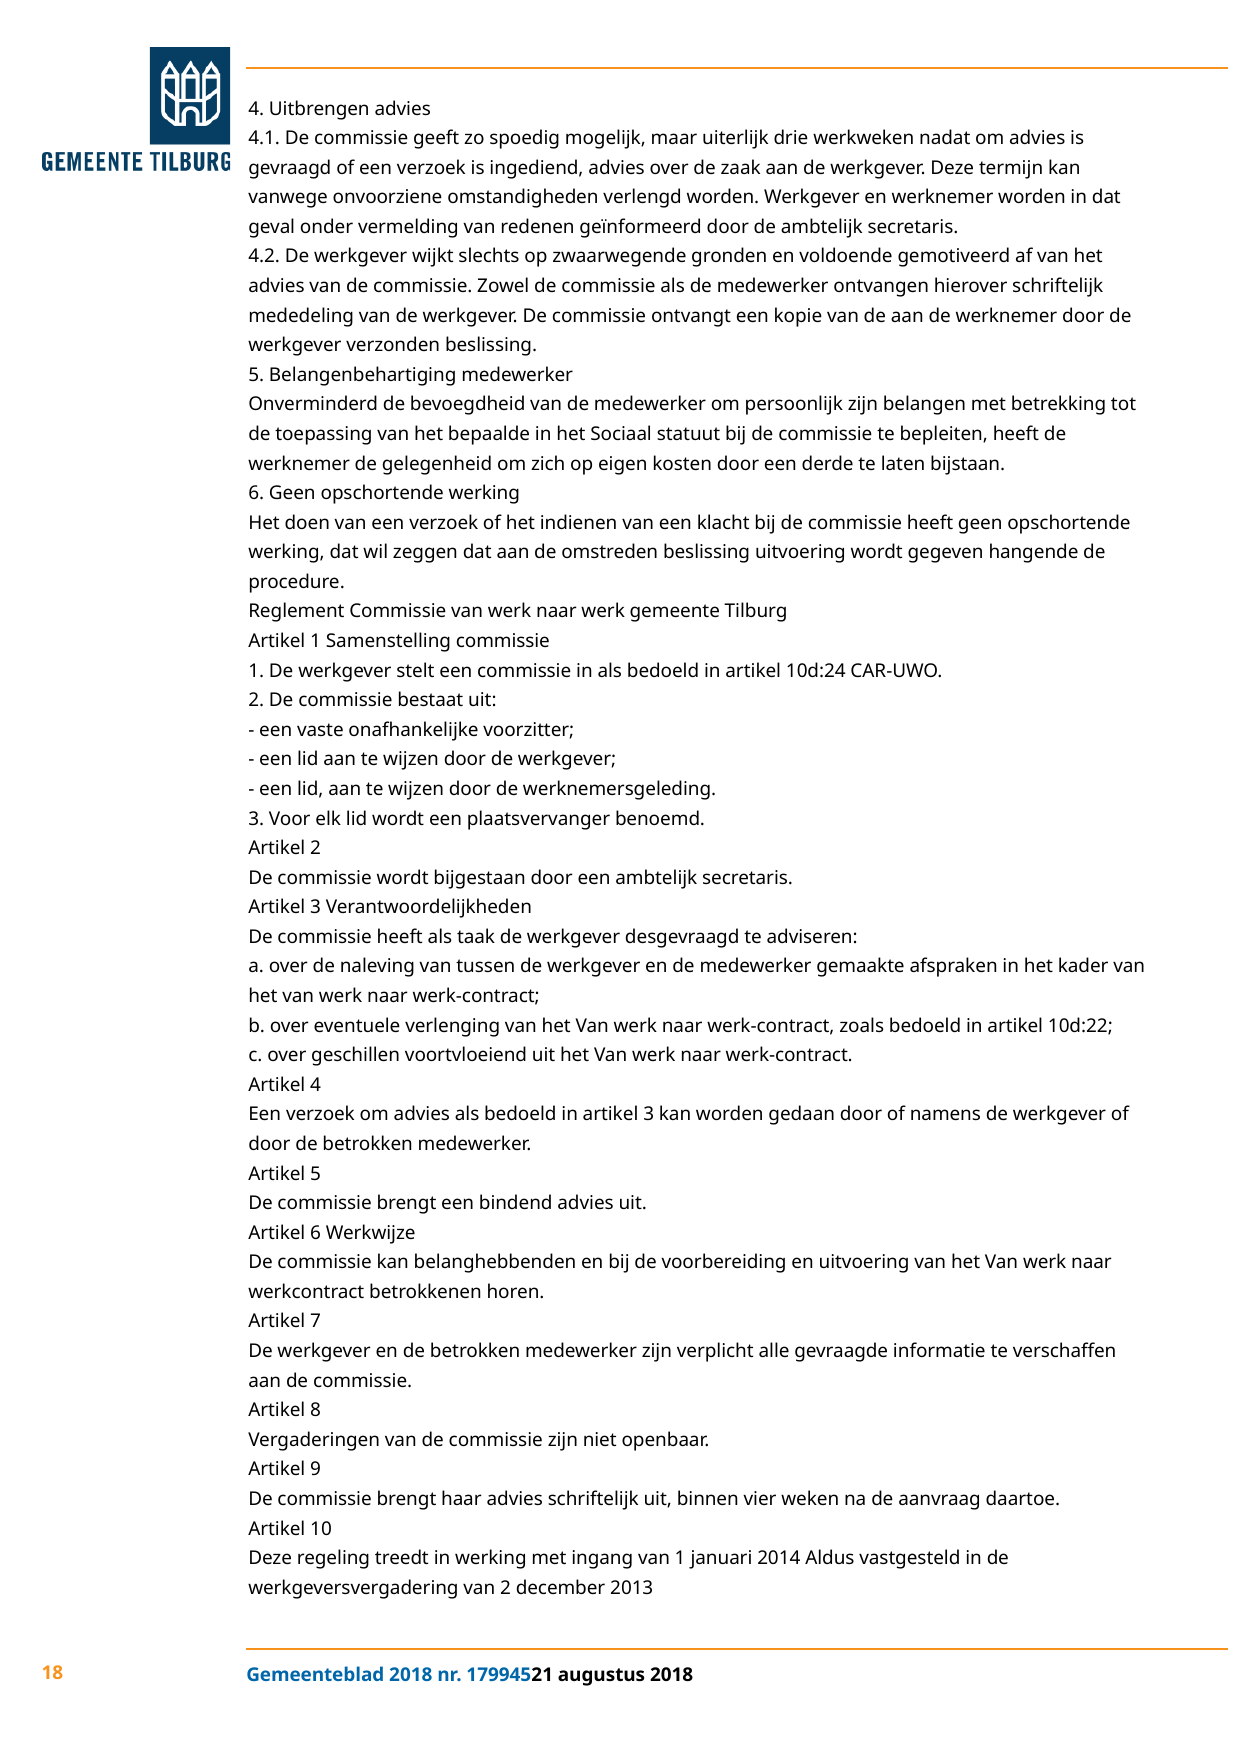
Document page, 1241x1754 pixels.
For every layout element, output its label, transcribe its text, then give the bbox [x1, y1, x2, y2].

text Onverminderd de bevoegdheid van de medewerker om persoonlijk zijn belangen met betrekking tot de toepassing van het bepaalde in het Sociaal statuut bij de commissie te bepleiten, heeft de werknemer de gelegenheid om zich op eigen kosten door een derde te laten bijstaan. [248, 391, 1152, 476]
text Het doen van een verzoek of het indienen van een klacht bij de commissie heeft geen opschortende werking, dat wil zeggen dat aan de omstreden beslissing uitvoering wordt gegeven hangende de procedure. [248, 509, 1152, 594]
text b. over eventuele verlenging van het Van werk naar werk-contract, zoals bedoeld in artikel 10d:22; [248, 1012, 1152, 1038]
text Artikel 10 [248, 1515, 1152, 1541]
text Artikel 2 [248, 834, 1152, 860]
text 5. Belangenbehartiging medewerker [248, 361, 1152, 387]
text Artikel 1 Samenstelling commissie [248, 627, 1152, 653]
text Artikel 6 Werkwijze [248, 1219, 1152, 1245]
text Deze regeling treedt in werking met ingang van 1 januari 2014 Aldus vastgesteld in de werkgeversvergadering van 2 december 2013 [248, 1544, 1152, 1600]
text Vergaderingen van de commissie zijn niet openbaar. [248, 1426, 1152, 1452]
text De commissie brengt haar advies schriftelijk uit, binnen vier weken na de aanvraag daartoe. [248, 1485, 1152, 1511]
text Reglement Commissie van werk naar werk gemeente Tilburg [248, 598, 1152, 623]
text 3. Voor elk lid wordt een plaatsvervanger benoemd. [248, 805, 1152, 831]
text 4.1. De commissie geeft zo spoedig mogelijk, maar uiterlijk drie werkweken nadat om advies is gevraagd of een verzoek is ingediend, advies over de zaak aan de werkgever. Deze termijn kan vanwege onvoorziene omstandigheden verlengd worden. Werkgever en werknemer worden in dat geval onder vermelding van redenen geïnformeerd door de ambtelijk secretaris. [248, 124, 1152, 239]
text Artikel 9 [248, 1456, 1152, 1481]
text a. over de naleving van tussen de werkgever en de medewerker gemaakte afspraken in het kader van het van werk naar werk-contract; [248, 953, 1152, 1008]
text 4.2. De werkgever wijkt slechts op zwaarwegende gronden en voldoende gemotiveerd af van het advies van de commissie. Zowel de commissie als de medewerker ontvangen hierover schriftelijk mededeling van de werkgever. De commissie ontvangt een kopie van de aan de werknemer door de werkgever verzonden beslissing. [248, 243, 1152, 357]
picture [41, 47, 231, 172]
text Artikel 4 [248, 1071, 1152, 1097]
text 4. Uitbrengen advies [248, 95, 1152, 121]
text - een lid aan te wijzen door de werkgever; [248, 746, 1152, 771]
text Artikel 7 [248, 1308, 1152, 1333]
text De commissie wordt bijgestaan door een ambtelijk secretaris. [248, 864, 1152, 890]
text 1. De werkgever stelt een commissie in als bedoeld in artikel 10d:24 CAR-UWO. [248, 657, 1152, 683]
text - een vaste onafhankelijke voorzitter; [248, 716, 1152, 742]
text Een verzoek om advies als bedoeld in artikel 3 kan worden gedaan door of namens de werkgever of door de betrokken medewerker. [248, 1101, 1152, 1156]
text Artikel 8 [248, 1396, 1152, 1422]
text De commissie kan belanghebbenden en bij de voorbereiding en uitvoering van het Van werk naar werkcontract betrokkenen horen. [248, 1248, 1152, 1304]
text - een lid, aan te wijzen door de werknemersgeleding. [248, 775, 1152, 801]
text De commissie heeft als taak de werkgever desgevraagd te adviseren: [248, 923, 1152, 949]
text De commissie brengt een bindend advies uit. [248, 1189, 1152, 1215]
text De werkgever en de betrokken medewerker zijn verplicht alle gevraagde informatie te verschaffen aan de commissie. [248, 1337, 1152, 1393]
text 2. De commissie bestaat uit: [248, 686, 1152, 712]
text Artikel 3 Verantwoordelijkheden [248, 893, 1152, 919]
text 6. Geen opschortende werking [248, 479, 1152, 505]
text Artikel 5 [248, 1160, 1152, 1186]
text c. over geschillen voortvloeiend uit het Van werk naar werk-contract. [248, 1041, 1152, 1067]
